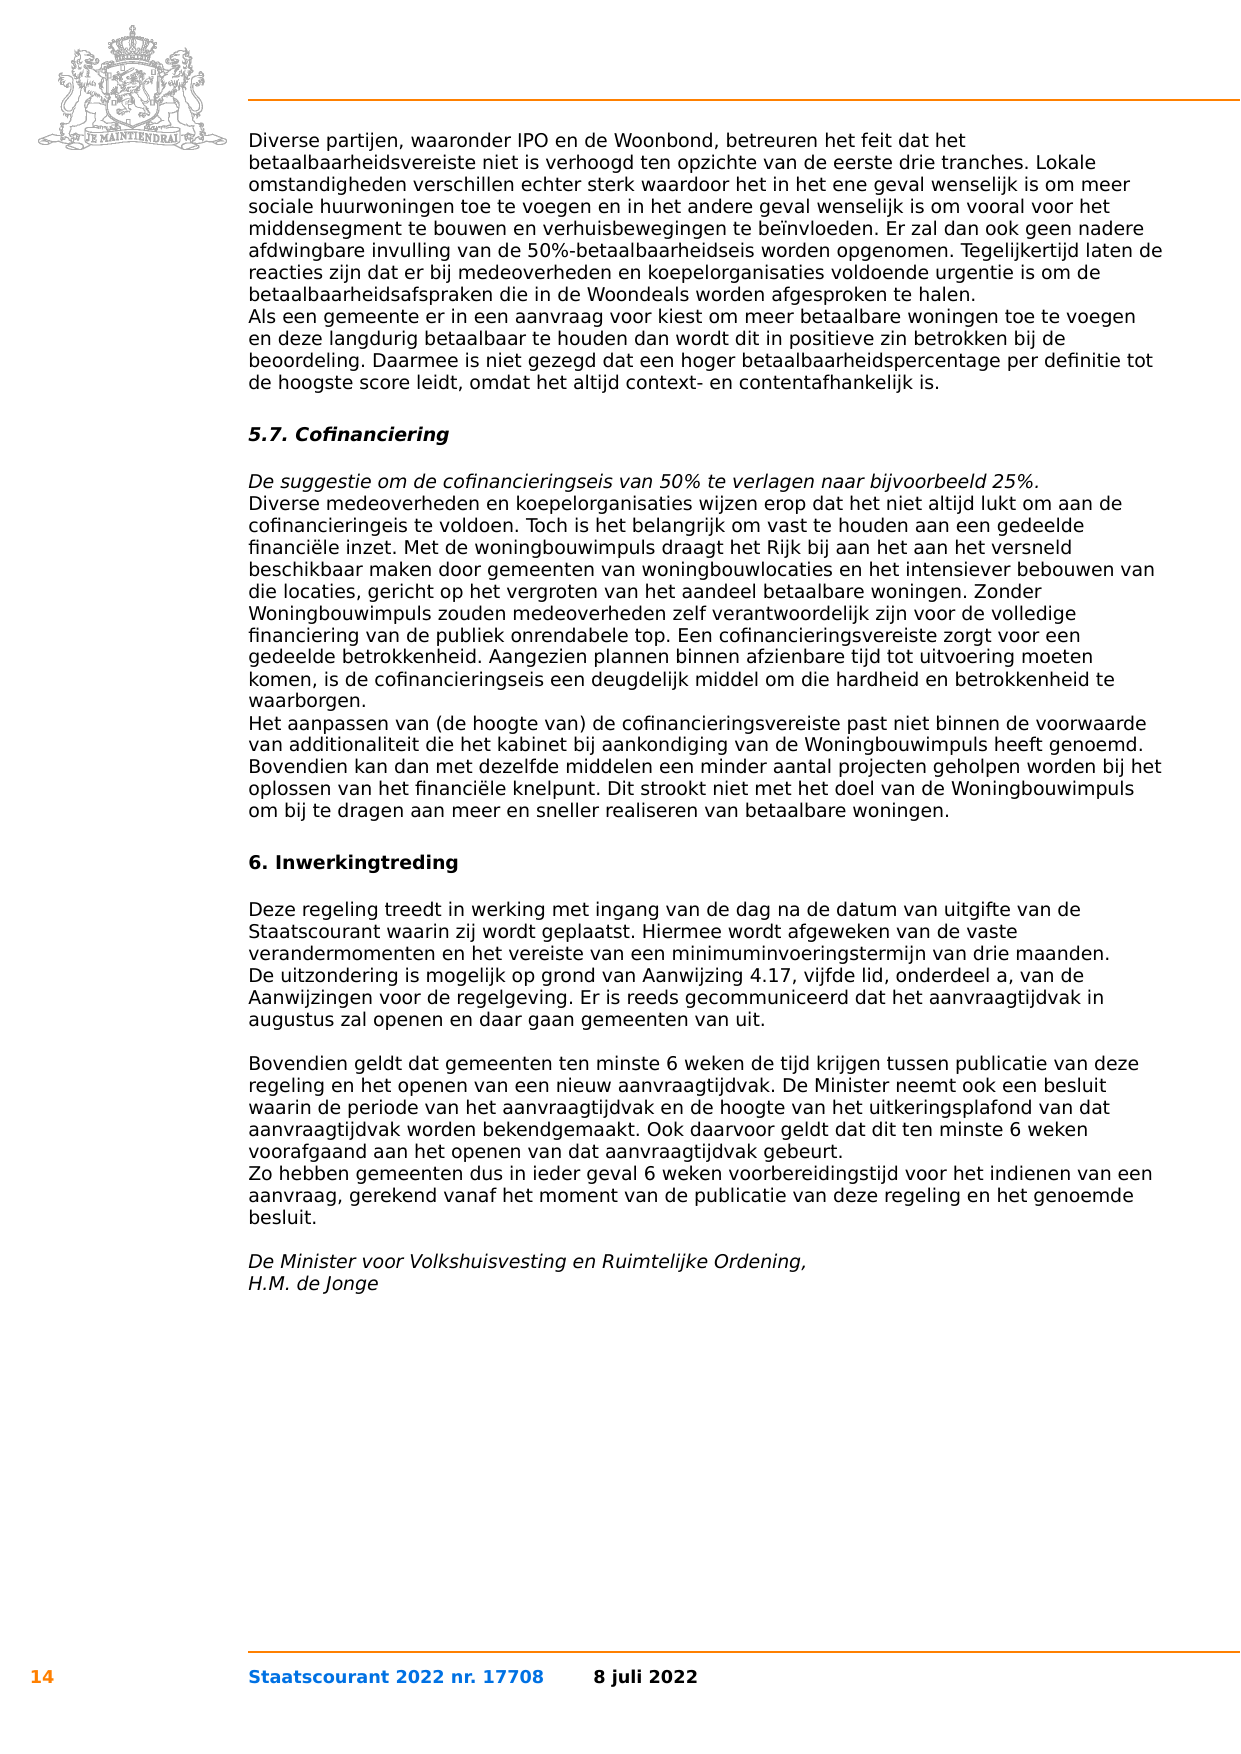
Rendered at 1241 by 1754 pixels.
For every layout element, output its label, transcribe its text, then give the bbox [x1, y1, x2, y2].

text Als een gemeente er in een aanvraag voor kiest om meer betaalbare woningen toe te voegen en deze langdurig betaalbaar te houden dan wordt dit in positieve zin betrokken bij de beoordeling. Daarmee is niet gezegd dat een hoger betaalbaarheidspercentage per definitie tot de hoogste score leidt, omdat het altijd context- en contentafhankelijk is. [248, 306, 1163, 394]
text Het aanpassen van (de hoogte van) de cofinancieringsvereiste past niet binnen de voorwaarde van additionaliteit die het kabinet bij aankondiging van de Woningbouwimpuls heeft genoemd. Bovendien kan dan met dezelfde middelen een minder aantal projecten geholpen worden bij het oplossen van het financiële knelpunt. Dit strookt niet met het doel van de Woningbouwimpuls om bij te dragen aan meer en sneller realiseren van betaalbare woningen. [248, 712, 1163, 822]
text Bovendien geldt dat gemeenten ten minste 6 weken de tijd krijgen tussen publicatie van deze regeling en het openen van een nieuw aanvraagtijdvak. De Minister neemt ook een besluit waarin de periode van het aanvraagtijdvak en de hoogte van het uitkeringsplafond van dat aanvraagtijdvak worden bekendgemaakt. Ook daarvoor geldt dat dit ten minste 6 weken voorafgaand aan het openen van dat aanvraagtijdvak gebeurt. [248, 1053, 1163, 1163]
text Zo hebben gemeenten dus in ieder geval 6 weken voorbereidingstijd voor het indienen van een aanvraag, gerekend vanaf het moment van de publicatie van deze regeling en het genoemde besluit. [248, 1163, 1163, 1229]
picture [38, 25, 227, 150]
text De uitzondering is mogelijk op grond van Aanwijzing 4.17, vijfde lid, onderdeel a, van de Aanwijzingen voor de regelgeving. Er is reeds gecommuniceerd dat het aanvraagtijdvak in augustus zal openen en daar gaan gemeenten van uit. [248, 965, 1163, 1031]
subtitle 6. Inwerkingtreding [248, 852, 1163, 874]
text Deze regeling treedt in werking met ingang van de dag na de datum van uitgifte van de Staatscourant waarin zij wordt geplaatst. Hiermee wordt afgeweken van de vaste verandermomenten en het vereiste van een minimuminvoeringstermijn van drie maanden. [248, 899, 1163, 965]
subtitle 5.7. Cofinanciering [248, 424, 1163, 446]
text De suggestie om de cofinancieringseis van 50% te verlagen naar bijvoorbeeld 25%. [248, 471, 1163, 493]
text De Minister voor Volkshuisvesting en Ruimtelijke Ordening, H.M. de Jonge [248, 1251, 1163, 1295]
text Diverse medeoverheden en koepelorganisaties wijzen erop dat het niet altijd lukt om aan de cofinancieringeis te voldoen. Toch is het belangrijk om vast te houden aan een gedeelde financiële inzet. Met de woningbouwimpuls draagt het Rijk bij aan het aan het versneld beschikbaar maken door gemeenten van woningbouwlocaties en het intensiever bebouwen van die locaties, gericht op het vergroten van het aandeel betaalbare woningen. Zonder Woningbouwimpuls zouden medeoverheden zelf verantwoordelijk zijn voor de volledige financiering van de publiek onrendabele top. Een cofinancieringsvereiste zorgt voor een gedeelde betrokkenheid. Aangezien plannen binnen afzienbare tijd tot uitvoering moeten komen, is de cofinancieringseis een deugdelijk middel om die hardheid en betrokkenheid te waarborgen. [248, 493, 1163, 712]
text Diverse partijen, waaronder IPO en de Woonbond, betreuren het feit dat het betaalbaarheidsvereiste niet is verhoogd ten opzichte van de eerste drie tranches. Lokale omstandigheden verschillen echter sterk waardoor het in het ene geval wenselijk is om meer sociale huurwoningen toe te voegen en in het andere geval wenselijk is om vooral voor het middensegment te bouwen en verhuisbewegingen te beïnvloeden. Er zal dan ook geen nadere afdwingbare invulling van de 50%-betaalbaarheidseis worden opgenomen. Tegelijkertijd laten de reacties zijn dat er bij medeoverheden en koepelorganisaties voldoende urgentie is om de betaalbaarheidsafspraken die in de Woondeals worden afgesproken te halen. [248, 130, 1163, 306]
